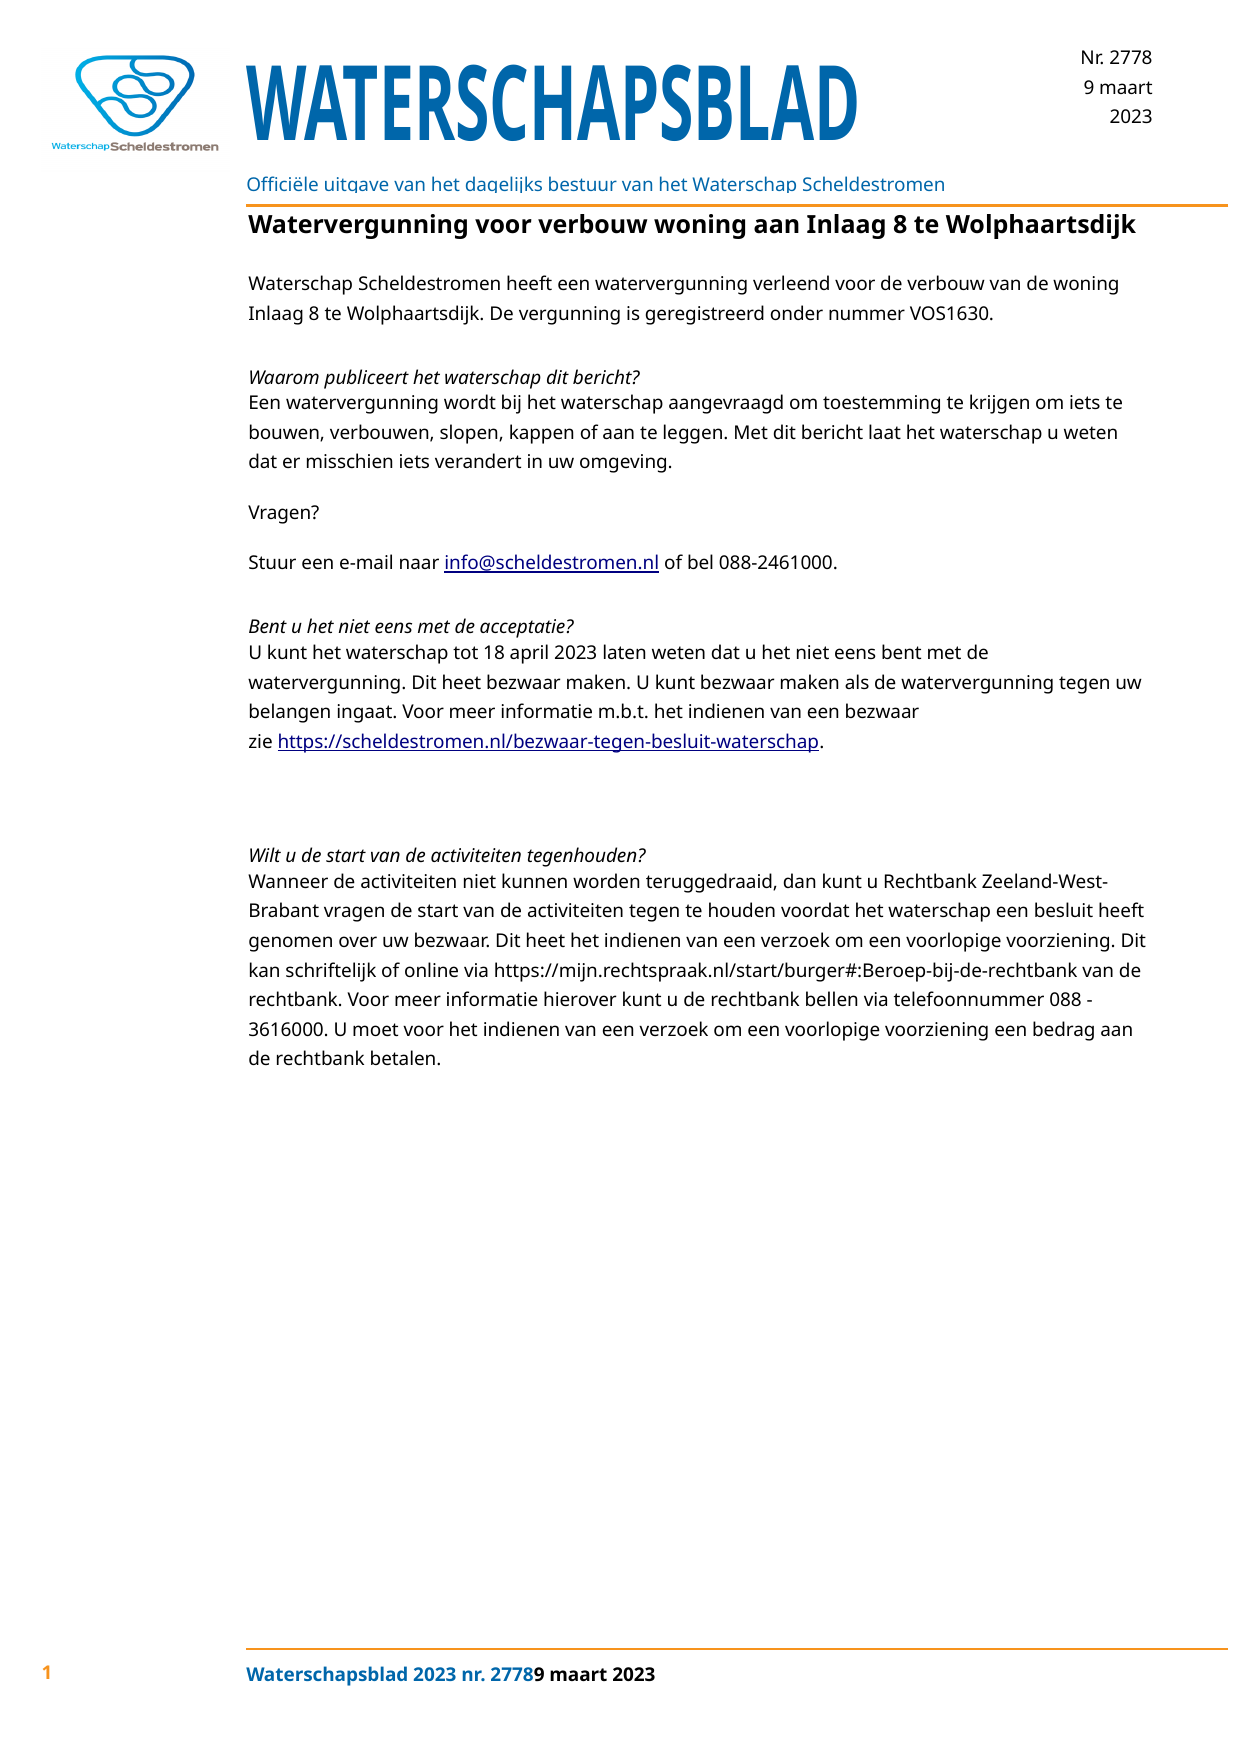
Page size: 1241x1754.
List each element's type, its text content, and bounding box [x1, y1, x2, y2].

text Waarom publiceert het waterschap dit bericht? [248, 364, 1152, 389]
text Een watervergunning wordt bij het waterschap aangevraagd om toestemming te krijgen om iets te bouwen, verbouwen, slopen, kappen of aan te leggen. Met dit bericht laat het waterschap u weten dat er misschien iets verandert in uw omgeving. [248, 389, 1152, 474]
text Bent u het niet eens met de acceptatie? [248, 613, 1152, 639]
text Vragen? [248, 499, 1152, 525]
text Wilt u de start van de activiteiten tegenhouden? [248, 842, 1152, 868]
text U kunt het waterschap tot 18 april 2023 laten weten dat u het niet eens bent met de watervergunning. Dit heet bezwaar maken. U kunt bezwaar maken als de watervergunning tegen uw belangen ingaat. Voor meer informatie m.b.t. het indienen van een bezwaar zie https://scheldestromen.nl/bezwaar-tegen-besluit-waterschap. [248, 639, 1152, 754]
text Watervergunning voor verbouw woning aan Inlaag 8 te Wolphaartsdijk [248, 207, 1152, 241]
text Stuur een e-mail naar info@scheldestromen.nl of bel 088-2461000. [248, 549, 1152, 575]
text Wanneer de activiteiten niet kunnen worden teruggedraaid, dan kunt u Rechtbank Zeeland-West-Brabant vragen de start van de activiteiten tegen te houden voordat het waterschap een besluit heeft genomen over uw bezwaar. Dit heet het indienen van een verzoek om een voorlopige voorziening. Dit kan schriftelijk of online via https://mijn.rechtspraak.nl/start/burger#:Beroep-bij-de-rechtbank van de rechtbank. Voor meer informatie hierover kunt u de rechtbank bellen via telefoonnummer 088 - 3616000. U moet voor het indienen van een verzoek om een voorlopige voorziening een bedrag aan de rechtbank betalen. [248, 868, 1152, 1071]
picture [41, 47, 231, 172]
text Waterschap Scheldestromen heeft een watervergunning verleend voor de verbouw van de woning Inlaag 8 te Wolphaartsdijk. De vergunning is geregistreerd onder nummer VOS1630. [248, 270, 1152, 326]
